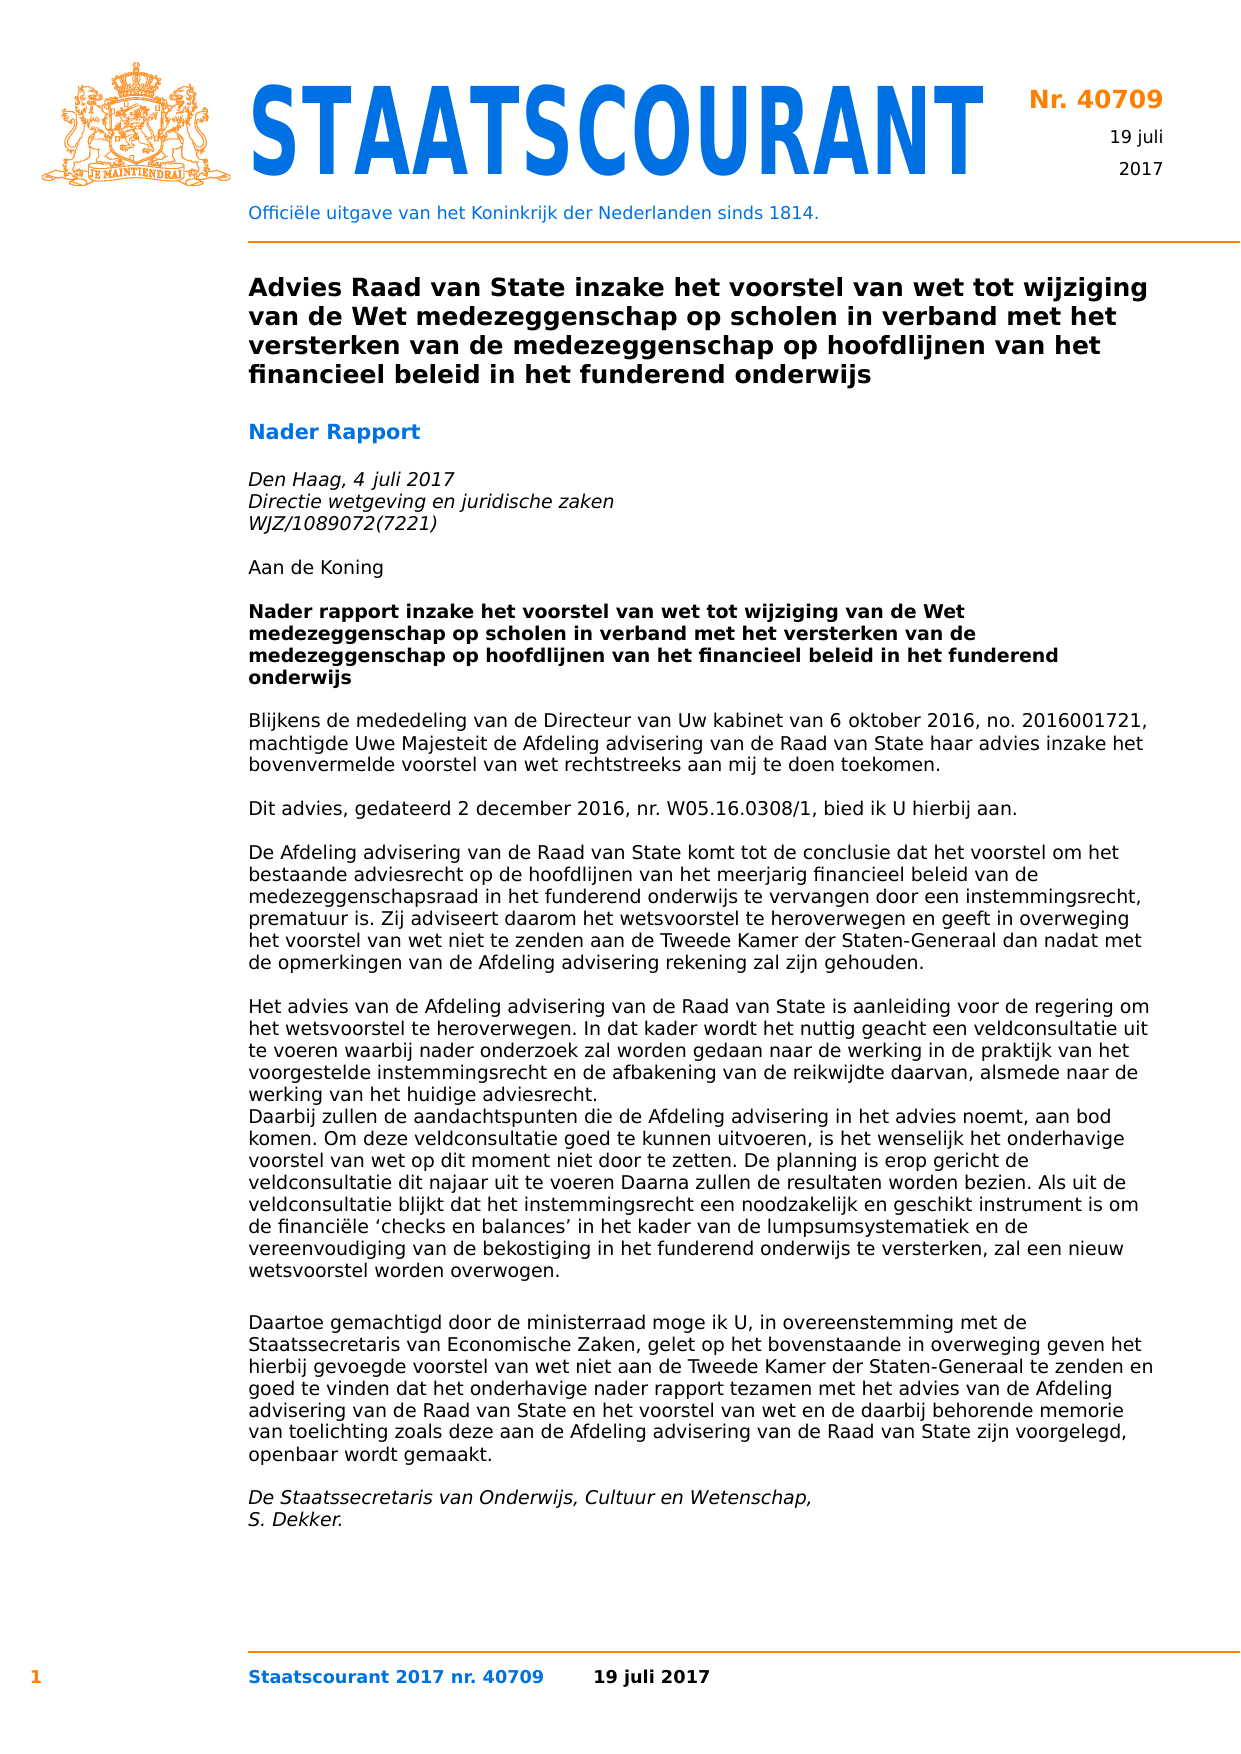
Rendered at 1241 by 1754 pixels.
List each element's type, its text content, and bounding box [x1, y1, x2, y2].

table_cell 19 juli [998, 121, 1240, 153]
text Het advies van de Afdeling advisering van de Raad van State is aanleiding voor de regering om het wetsvoorstel te heroverwegen. In dat kader wordt het nuttig geacht een veldconsultatie uit te voeren waarbij nader onderzoek zal worden gedaan naar de werking in de praktijk van het voorgestelde instemmingsrecht en de afbakening van de reikwijdte daarvan, alsmede naar de werking van het huidige adviesrecht. [248, 996, 1163, 1106]
text WJZ/1089072(7221) [248, 513, 1163, 535]
table_header [25, 62, 248, 241]
text Nader rapport inzake het voorstel van wet tot wijziging van de Wet medezeggenschap op scholen in verband met het versterken van de medezeggenschap op hoofdlijnen van het financieel beleid in het funderend onderwijs [248, 601, 1163, 688]
text Daartoe gemachtigd door de ministerraad moge ik U, in overeenstemming met de Staatssecretaris van Economische Zaken, gelet op het bovenstaande in overweging geven het hierbij gevoegde voorstel van wet niet aan de Tweede Kamer der Staten-Generaal te zenden en goed te vinden dat het onderhavige nader rapport tezamen met het advies van de Afdeling advisering van de Raad van State en het voorstel van wet en de daarbij behorende memorie van toelichting zoals deze aan de Afdeling advisering van de Raad van State zijn voorgelegd, openbaar wordt gemaakt. [248, 1312, 1163, 1465]
text Dit advies, gedateerd 2 december 2016, nr. W05.16.0308/1, bied ik U hierbij aan. [248, 798, 1163, 820]
table_cell Officiële uitgave van het Koninkrijk der Nederlanden sinds 1814. [248, 203, 1240, 241]
text De Afdeling advisering van de Raad van State komt tot de conclusie dat het voorstel om het bestaande adviesrecht op de hoofdlijnen van het meerjarig financieel beleid van de medezeggenschapsraad in het funderend onderwijs te vervangen door een instemmingsrecht, prematuur is. Zij adviseert daarom het wetsvoorstel te heroverwegen en geeft in overweging het voorstel van wet niet te zenden aan de Tweede Kamer der Staten-Generaal dan nadat met de opmerkingen van de Afdeling advisering rekening zal zijn gehouden. [248, 842, 1163, 974]
table_header STAATSCOURANT [248, 62, 998, 203]
text Directie wetgeving en juridische zaken [248, 491, 1163, 513]
table_cell 2017 [998, 153, 1240, 203]
picture [41, 62, 231, 186]
subtitle Advies Raad van State inzake het voorstel van wet tot wijziging van de Wet medezeggenschap op scholen in verband met het versterken van de medezeggenschap op hoofdlijnen van het financieel beleid in het funderend onderwijs [248, 273, 1163, 390]
text Den Haag, 4 juli 2017 [248, 469, 1163, 491]
text Aan de Koning [248, 557, 1163, 579]
text De Staatssecretaris van Onderwijs, Cultuur en Wetenschap, S. Dekker. [248, 1487, 1163, 1531]
text Daarbij zullen de aandachtspunten die de Afdeling advisering in het advies noemt, aan bod komen. Om deze veldconsultatie goed te kunnen uitvoeren, is het wenselijk het onderhavige voorstel van wet op dit moment niet door te zetten. De planning is erop gericht de veldconsultatie dit najaar uit te voeren Daarna zullen de resultaten worden bezien. Als uit de veldconsultatie blijkt dat het instemmingsrecht een noodzakelijk en geschikt instrument is om de financiële ‘checks en balances’ in het kader van de lumpsumsystematiek en de vereenvoudiging van de bekostiging in het funderend onderwijs te versterken, zal een nieuw wetsvoorstel worden overwogen. [248, 1106, 1163, 1282]
text Blijkens de mededeling van de Directeur van Uw kabinet van 6 oktober 2016, no. 2016001721, machtigde Uwe Majesteit de Afdeling advisering van de Raad van State haar advies inzake het bovenvermelde voorstel van wet rechtstreeks aan mij te doen toekomen. [248, 710, 1163, 776]
subtitle Nader Rapport [248, 420, 1163, 444]
table_header Nr. 40709 [998, 62, 1240, 121]
